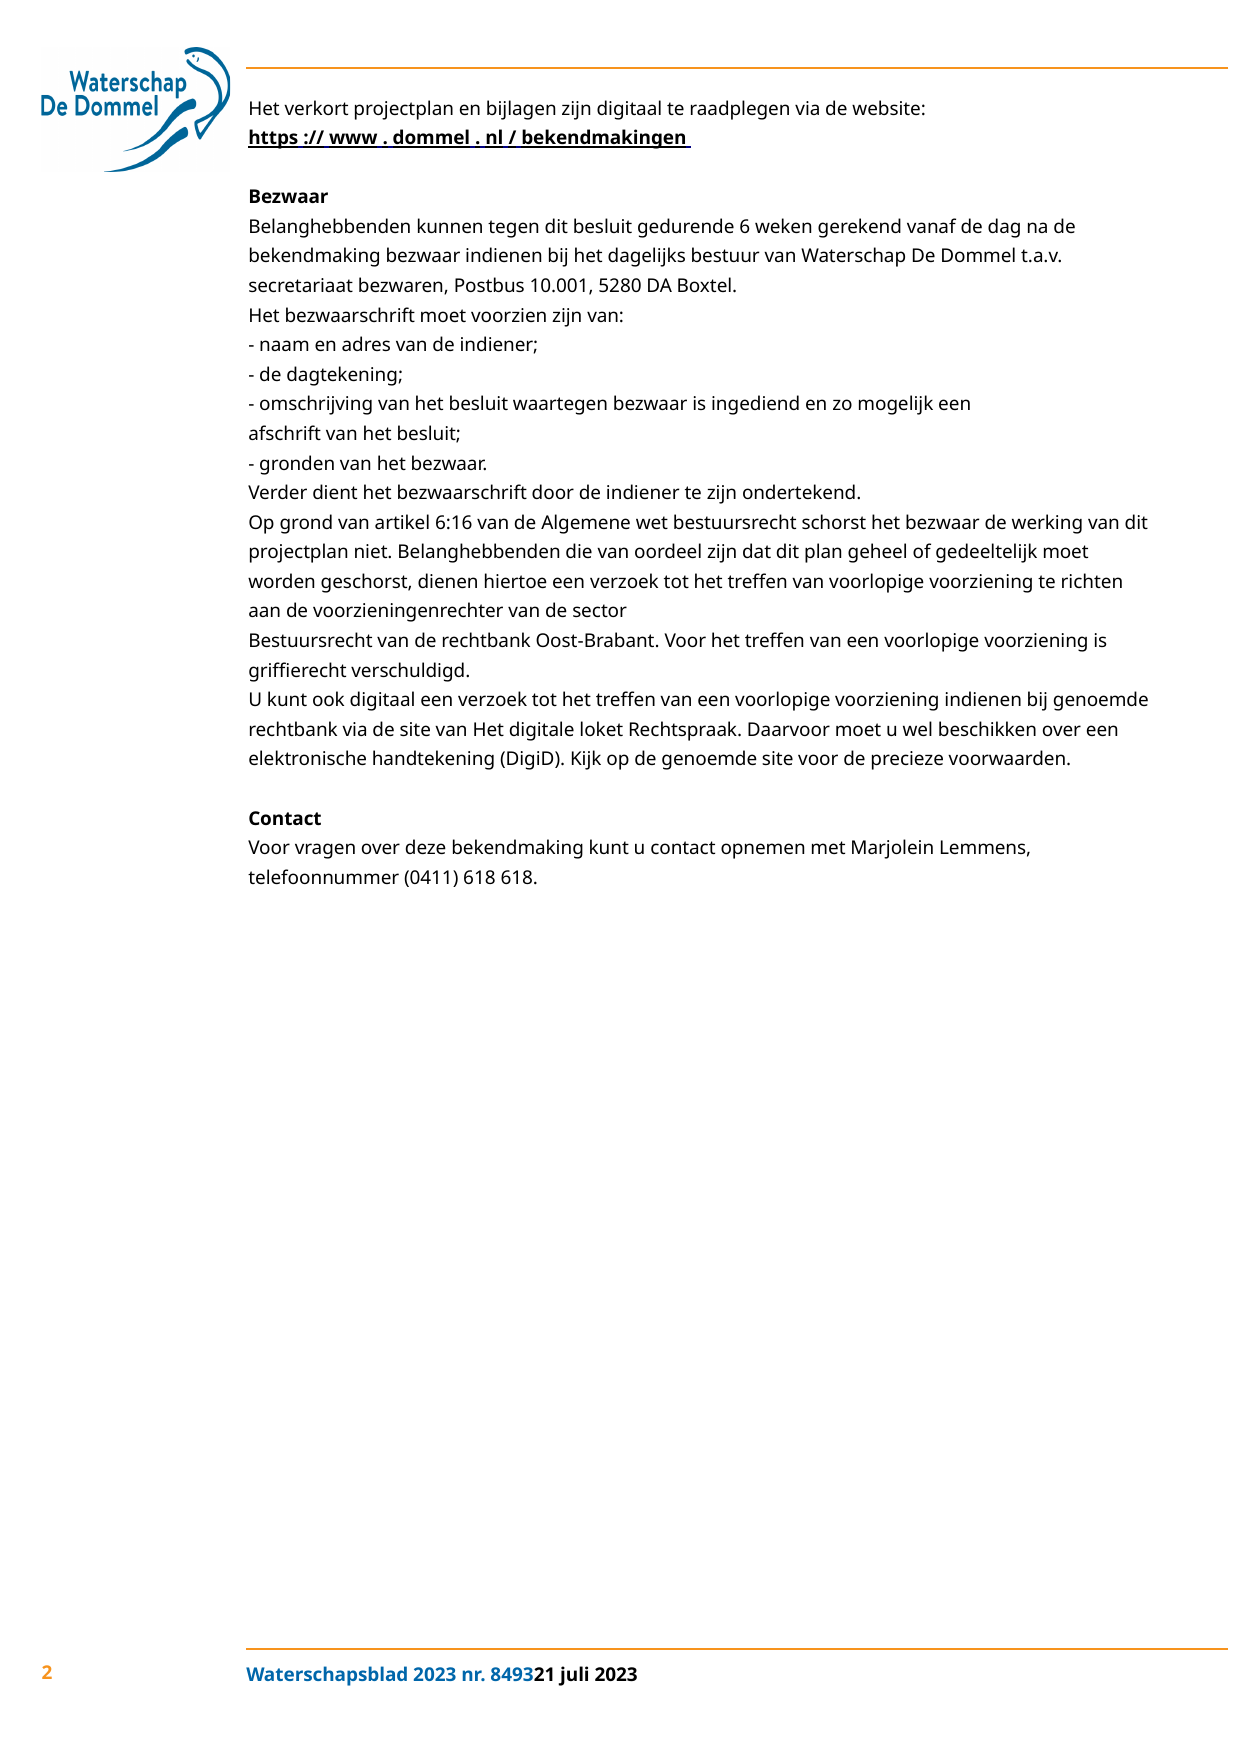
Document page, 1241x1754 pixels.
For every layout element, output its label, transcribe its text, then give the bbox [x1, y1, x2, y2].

text Op grond van artikel 6:16 van de Algemene wet bestuursrecht schorst het bezwaar de werking van dit projectplan niet. Belanghebbenden die van oordeel zijn dat dit plan geheel of gedeeltelijk moet worden geschorst, dienen hiertoe een verzoek tot het treffen van voorlopige voorziening te richten aan de voorzieningenrechter van de sector [248, 509, 1152, 623]
text Bestuursrecht van de rechtbank Oost‑Brabant. Voor het treffen van een voorlopige voorziening is griffierecht verschuldigd. [248, 627, 1152, 683]
picture [198, 118, 210, 131]
text Het bezwaarschrift moet voorzien zijn van: [248, 302, 1152, 328]
text U kunt ook digitaal een verzoek tot het treffen van een voorlopige voorziening indienen bij genoemde rechtbank via de site van Het digitale loket Rechtspraak. Daarvoor moet u wel beschikken over een elektronische handtekening (DigiD). Kijk op de genoemde site voor de precieze voorwaarden. [248, 686, 1152, 771]
text Belanghebbenden kunnen tegen dit besluit gedurende 6 weken gerekend vanaf de dag na de bekendmaking bezwaar indienen bij het dagelijks bestuur van Waterschap De Dommel t.a.v. secretariaat bezwaren, Postbus 10.001, 5280 DA Boxtel. [248, 213, 1152, 298]
picture [204, 47, 231, 76]
text ‑ de dagtekening; [248, 361, 1152, 387]
text Contact [248, 805, 1152, 831]
text Het verkort projectplan en bijlagen zijn digitaal te raadplegen via de website: [248, 95, 1152, 121]
text Verder dient het bezwaarschrift door de indiener te zijn ondertekend. [248, 479, 1152, 505]
text ‑ omschrijving van het besluit waartegen bezwaar is ingediend en zo mogelijk een [248, 391, 1152, 416]
picture [45, 99, 51, 111]
text ‑ naam en adres van de indiener; [248, 331, 1152, 357]
text Voor vragen over deze bekendmaking kunt u contact opnemen met Marjolein Lemmens, telefoonnummer (0411) 618 618. [248, 834, 1152, 890]
text Bezwaar [248, 183, 1152, 209]
text https :// www . dommel . nl / bekendmakingen [248, 124, 1152, 150]
text afschrift van het besluit; [248, 420, 1152, 446]
picture [41, 47, 231, 172]
text ‑ gronden van het bezwaar. [248, 450, 1152, 476]
